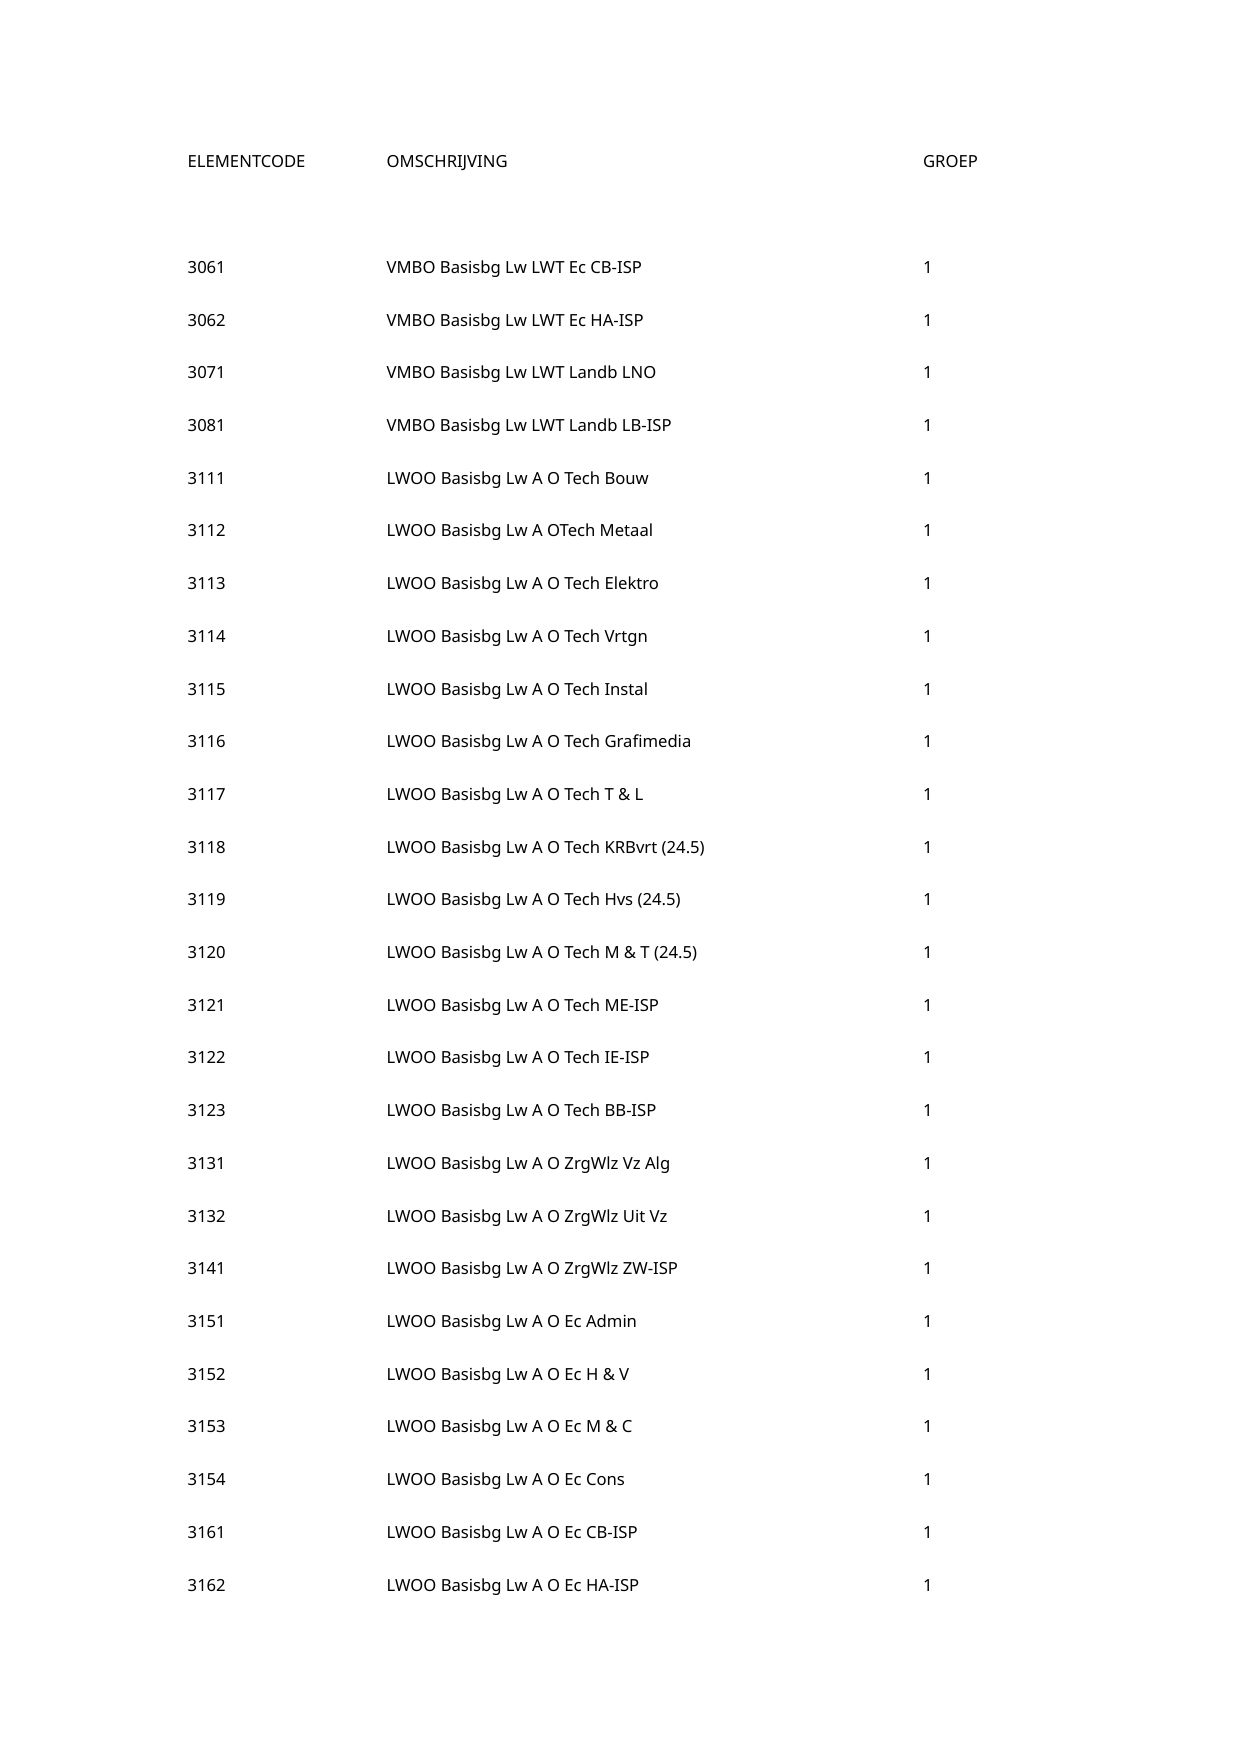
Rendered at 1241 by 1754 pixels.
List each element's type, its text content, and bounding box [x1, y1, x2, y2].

table_cell LWOO Basisbg Lw A O Tech Elektro [386, 572, 923, 624]
table_cell LWOO Basisbg Lw A O Tech IE-ISP [386, 1046, 923, 1099]
table_cell 3131 [188, 1151, 386, 1204]
table_cell 1 [923, 624, 1053, 677]
table_cell 3152 [188, 1362, 386, 1415]
table_cell 1 [923, 1099, 1053, 1151]
table_cell LWOO Basisbg Lw A O Tech Grafimedia [386, 730, 923, 782]
table_cell LWOO Basisbg Lw A O Tech ME-ISP [386, 993, 923, 1046]
table_cell LWOO Basisbg Lw A O Tech Vrtgn [386, 624, 923, 677]
table_cell 1 [923, 888, 1053, 941]
table_cell 1 [923, 519, 1053, 572]
table_cell 1 [923, 466, 1053, 519]
table_cell LWOO Basisbg Lw A O Ec CB-ISP [386, 1520, 923, 1573]
table_cell 1 [923, 783, 1053, 835]
table_cell 3120 [188, 941, 386, 993]
table_cell 1 [923, 1520, 1053, 1573]
table_cell 1 [923, 1415, 1053, 1468]
table_cell LWOO Basisbg Lw A O Ec HA-ISP [386, 1573, 923, 1596]
table_cell [923, 203, 1053, 255]
table_cell 1 [923, 730, 1053, 782]
table_cell LWOO Basisbg Lw A OTech Metaal [386, 519, 923, 572]
table_cell 3081 [188, 414, 386, 466]
table_cell 3113 [188, 572, 386, 624]
table_cell 3071 [188, 361, 386, 413]
table_cell 3062 [188, 308, 386, 361]
table_cell [386, 203, 923, 255]
table_cell 3141 [188, 1257, 386, 1309]
table_cell LWOO Basisbg Lw A O Ec M & C [386, 1415, 923, 1468]
table_cell 3123 [188, 1099, 386, 1151]
table_cell 1 [923, 1573, 1053, 1596]
table_cell 1 [923, 1204, 1053, 1257]
table_cell 1 [923, 1362, 1053, 1415]
table_cell 1 [923, 1257, 1053, 1309]
table_cell 3119 [188, 888, 386, 941]
table_cell 3161 [188, 1520, 386, 1573]
table_cell 3121 [188, 993, 386, 1046]
table_cell 3116 [188, 730, 386, 782]
table_cell 1 [923, 941, 1053, 993]
table_cell LWOO Basisbg Lw A O ZrgWlz ZW-ISP [386, 1257, 923, 1309]
table_cell 3112 [188, 519, 386, 572]
table_cell 1 [923, 1046, 1053, 1099]
table_cell LWOO Basisbg Lw A O Ec Cons [386, 1468, 923, 1520]
table_cell 3117 [188, 783, 386, 835]
table_cell 1 [923, 835, 1053, 888]
table_header GROEP [923, 150, 1053, 203]
table_cell 1 [923, 1468, 1053, 1520]
table_cell 1 [923, 1151, 1053, 1204]
table_cell 1 [923, 572, 1053, 624]
table_cell LWOO Basisbg Lw A O Tech KRBvrt (24.5) [386, 835, 923, 888]
table_cell 3151 [188, 1310, 386, 1362]
table_cell LWOO Basisbg Lw A O ZrgWlz Vz Alg [386, 1151, 923, 1204]
table_cell 3111 [188, 466, 386, 519]
table_cell 3122 [188, 1046, 386, 1099]
table_cell VMBO Basisbg Lw LWT Ec CB-ISP [386, 255, 923, 308]
table_cell 1 [923, 993, 1053, 1046]
table_cell LWOO Basisbg Lw A O Tech M & T (24.5) [386, 941, 923, 993]
table_cell LWOO Basisbg Lw A O Tech Hvs (24.5) [386, 888, 923, 941]
table_cell 3114 [188, 624, 386, 677]
table_cell VMBO Basisbg Lw LWT Landb LB-ISP [386, 414, 923, 466]
table_cell LWOO Basisbg Lw A O Tech BB-ISP [386, 1099, 923, 1151]
table_cell 3115 [188, 677, 386, 730]
table_cell 1 [923, 414, 1053, 466]
table_cell LWOO Basisbg Lw A O Ec H & V [386, 1362, 923, 1415]
table_cell LWOO Basisbg Lw A O Tech Bouw [386, 466, 923, 519]
table_cell 1 [923, 308, 1053, 361]
table_header OMSCHRIJVING [386, 150, 923, 203]
table_cell 1 [923, 255, 1053, 308]
table_cell [188, 203, 386, 255]
table_cell 1 [923, 1310, 1053, 1362]
table_cell 3061 [188, 255, 386, 308]
table_cell LWOO Basisbg Lw A O Tech T & L [386, 783, 923, 835]
table_cell LWOO Basisbg Lw A O ZrgWlz Uit Vz [386, 1204, 923, 1257]
table_cell 3162 [188, 1573, 386, 1596]
table_cell 1 [923, 361, 1053, 413]
table_cell 3132 [188, 1204, 386, 1257]
table_cell LWOO Basisbg Lw A O Tech Instal [386, 677, 923, 730]
table_cell VMBO Basisbg Lw LWT Ec HA-ISP [386, 308, 923, 361]
table_cell LWOO Basisbg Lw A O Ec Admin [386, 1310, 923, 1362]
table_cell 3154 [188, 1468, 386, 1520]
table_cell VMBO Basisbg Lw LWT Landb LNO [386, 361, 923, 413]
table_cell 3118 [188, 835, 386, 888]
table_cell 3153 [188, 1415, 386, 1468]
table_cell 1 [923, 677, 1053, 730]
table_header ELEMENTCODE [188, 150, 386, 203]
